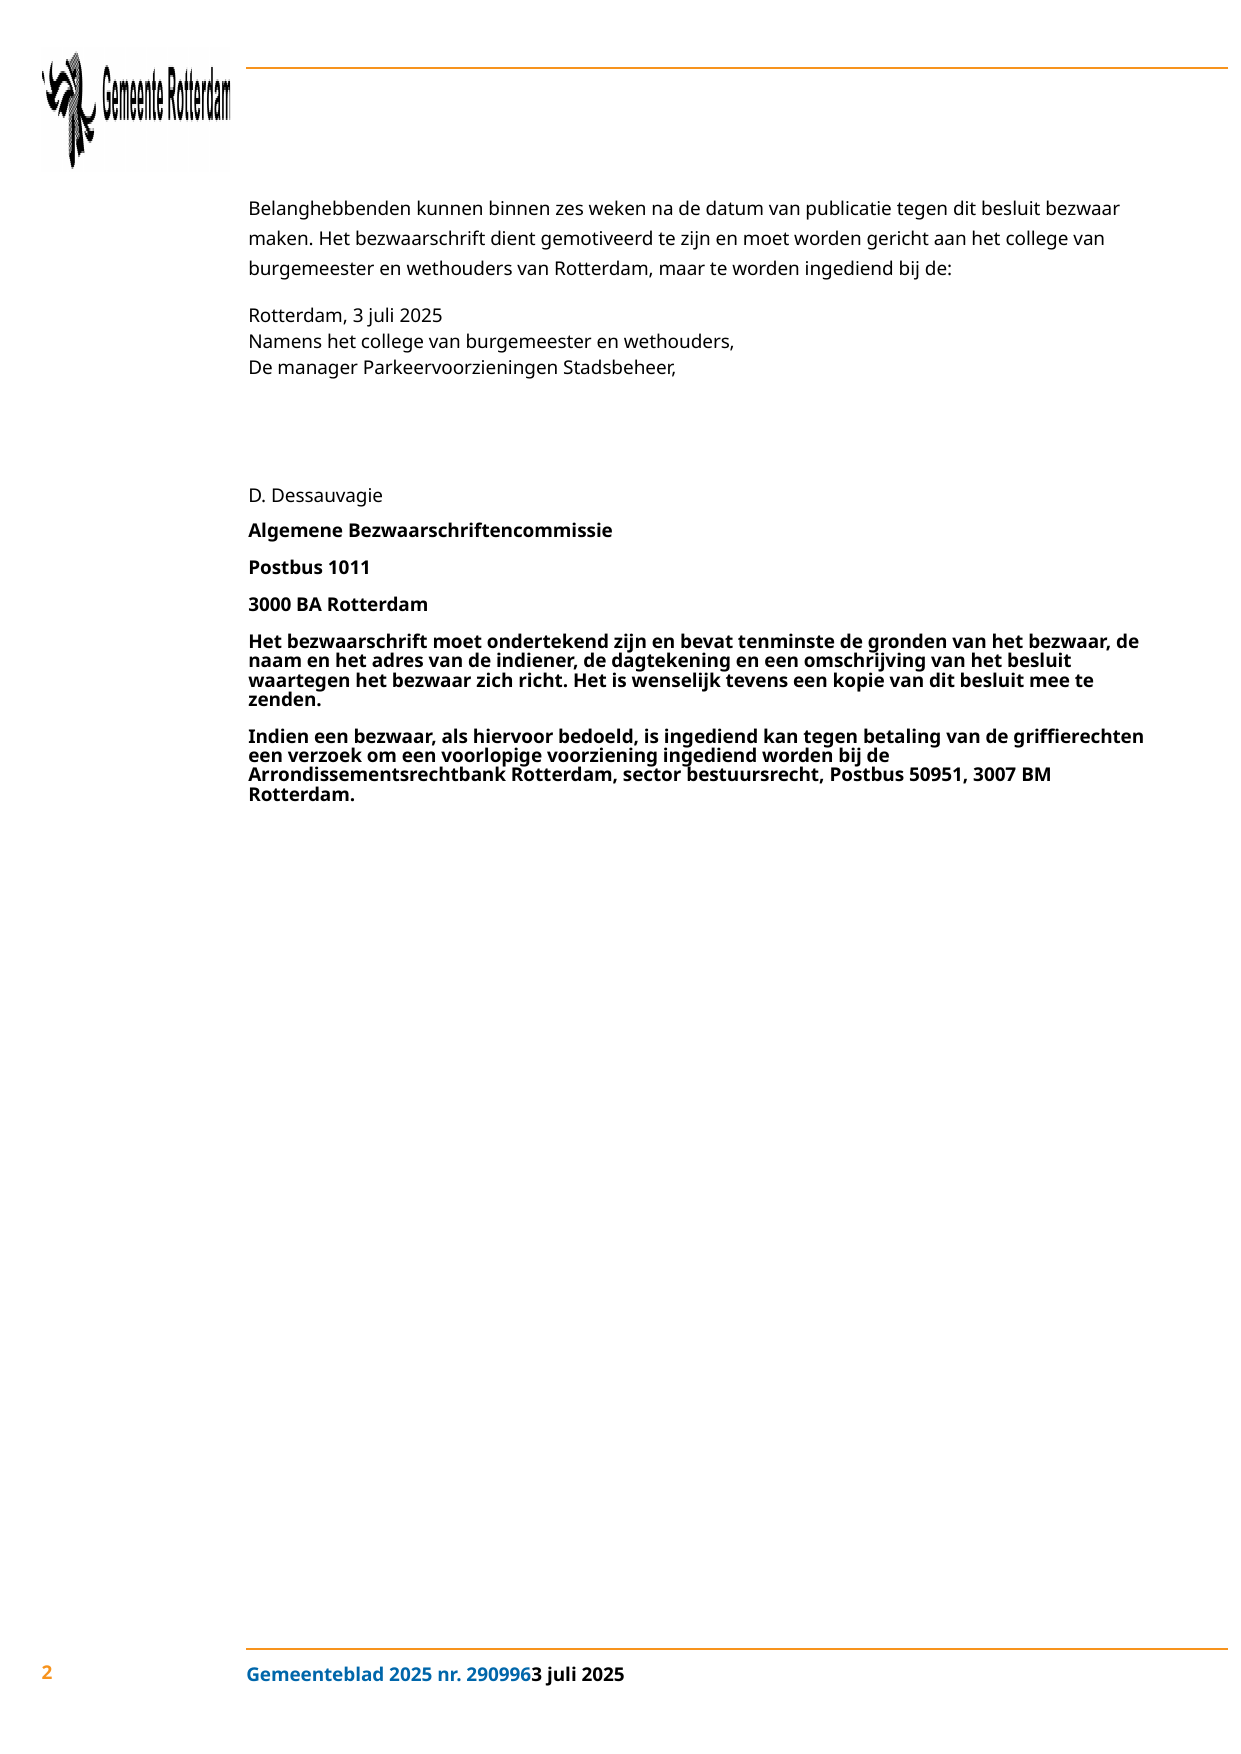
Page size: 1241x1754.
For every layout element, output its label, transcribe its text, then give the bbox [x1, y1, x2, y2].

text 3000 BA Rotterdam [248, 596, 1152, 615]
text Postbus 1011 [248, 559, 1152, 578]
text Namens het college van burgemeester en wethouders, [248, 328, 1152, 354]
text Het bezwaarschrift moet ondertekend zijn en bevat tenminste de gronden van het bezwaar, de naam en het adres van de indiener, de dagtekening en een omschrijving van het besluit waartegen het bezwaar zich richt. Het is wenselijk tevens een kopie van dit besluit mee te zenden. [248, 633, 1152, 710]
text Indien een bezwaar, als hiervoor bedoeld, is ingediend kan tegen betaling van de griffierechten een verzoek om een voorlopige voorziening ingediend worden bij de Arrondissementsrechtbank Rotterdam, sector bestuursrecht, Postbus 50951, 3007 BM Rotterdam. [248, 728, 1152, 805]
text De manager Parkeervoorzieningen Stadsbeheer, [248, 354, 1152, 380]
picture [41, 47, 231, 172]
text Rotterdam, 3 juli 2025 [248, 303, 1152, 328]
text Belanghebbenden kunnen binnen zes weken na de datum van publicatie tegen dit besluit bezwaar maken. Het bezwaarschrift dient gemotiveerd te zijn en moet worden gericht aan het college van burgemeester en wethouders van Rotterdam, maar te worden ingediend bij de: [248, 196, 1152, 281]
text D. Dessauvagie [248, 483, 1152, 508]
text Algemene Bezwaarschriftencommissie [248, 522, 1152, 541]
